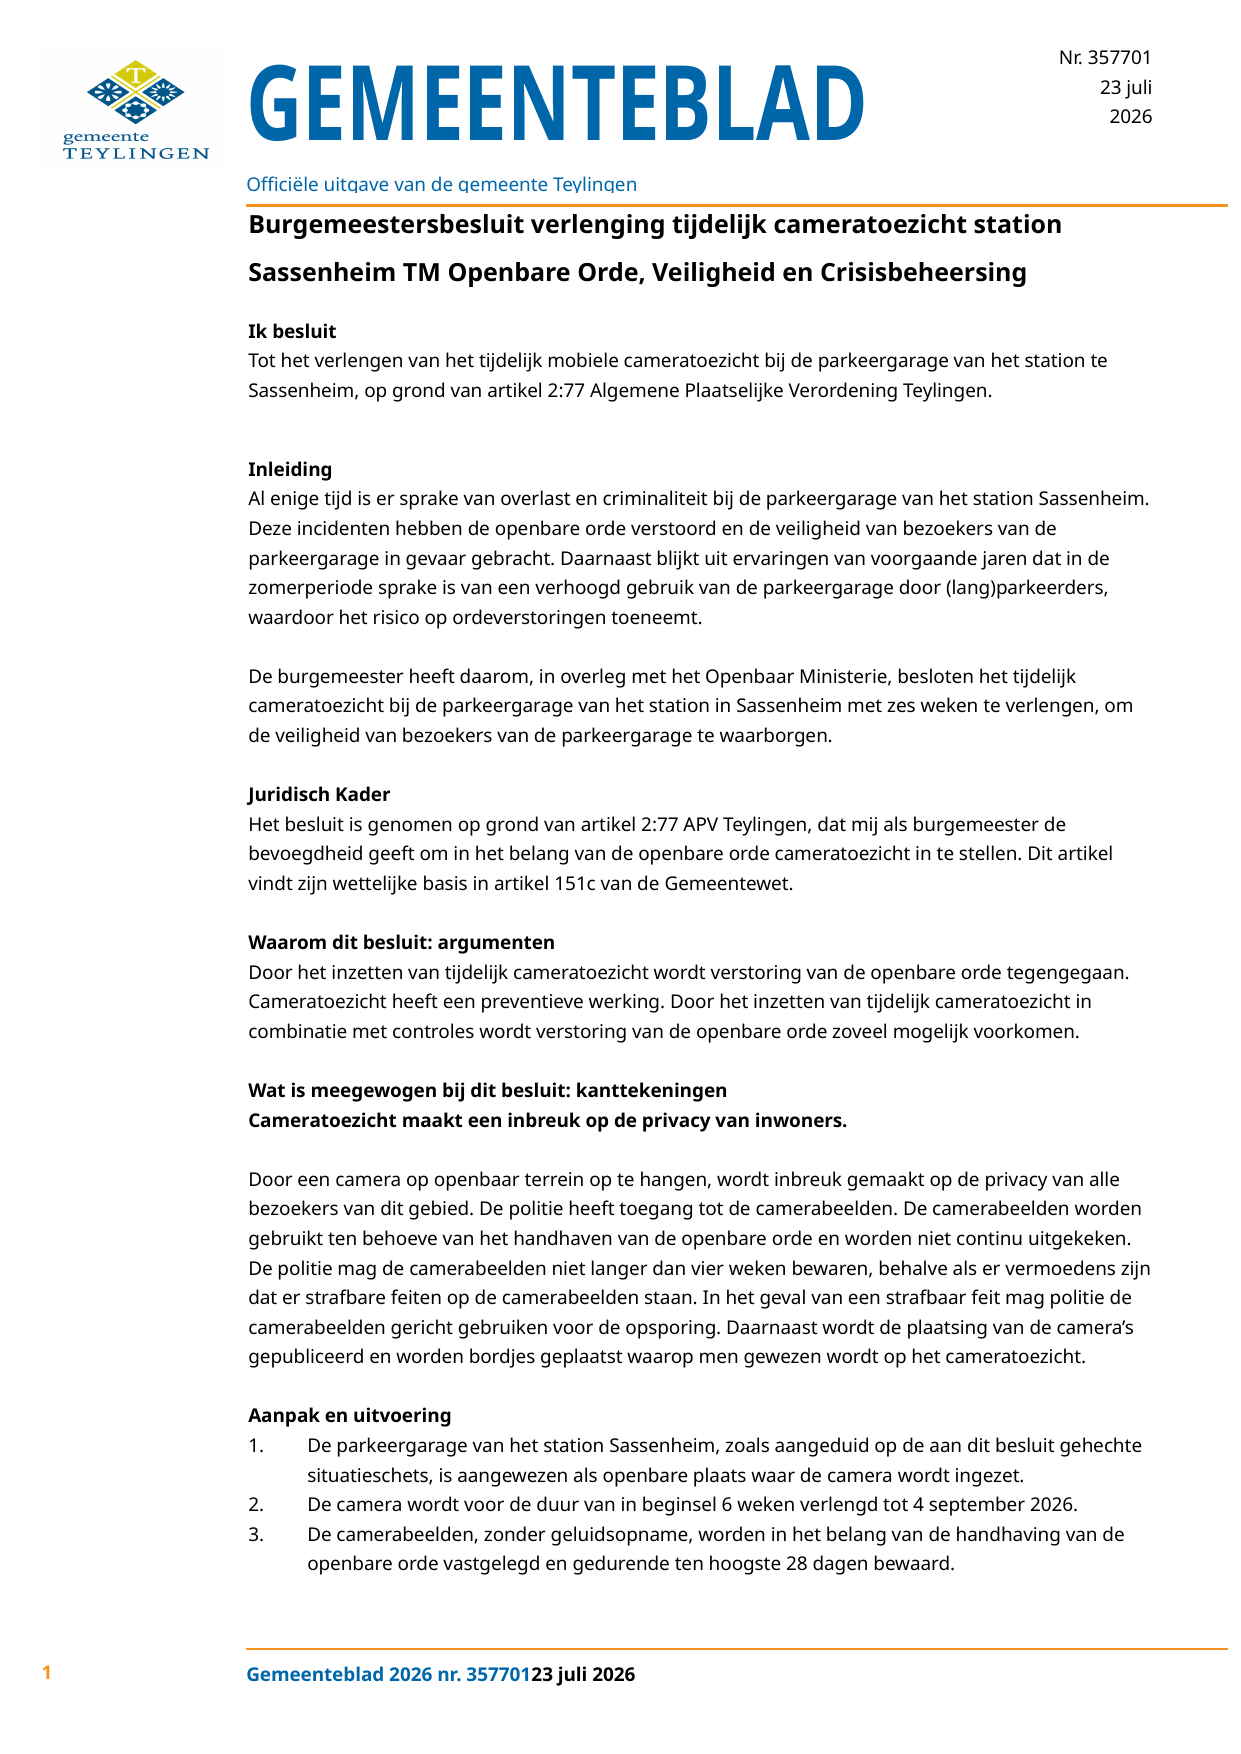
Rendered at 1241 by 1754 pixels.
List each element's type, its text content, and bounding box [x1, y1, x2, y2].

text Tot het verlengen van het tijdelijk mobiele cameratoezicht bij de parkeergarage van het station te Sassenheim, op grond van artikel 2:77 Algemene Plaatselijke Verordening Teylingen. [248, 347, 1152, 403]
text Door een camera op openbaar terrein op te hangen, wordt inbreuk gemaakt op de privacy van alle bezoekers van dit gebied. De politie heeft toegang tot de camerabeelden. De camerabeelden worden gebruikt ten behoeve van het handhaven van de openbare orde en worden niet continu uitgekeken. De politie mag de camerabeelden niet langer dan vier weken bewaren, behalve als er vermoedens zijn dat er strafbare feiten op de camerabeelden staan. In het geval van een strafbaar feit mag politie de camerabeelden gericht gebruiken voor de opsporing. Daarnaast wordt de plaatsing van de camera’s gepubliceerd en worden bordjes geplaatst waarop men gewezen wordt op het cameratoezicht. [248, 1166, 1152, 1369]
text De burgemeester heeft daarom, in overleg met het Openbaar Ministerie, besloten het tijdelijk cameratoezicht bij de parkeergarage van het station in Sassenheim met zes weken te verlengen, om de veiligheid van bezoekers van de parkeergarage te waarborgen. [248, 663, 1152, 748]
text Wat is meegewogen bij dit besluit: kanttekeningen [248, 1077, 1152, 1103]
text Inleiding [248, 456, 1152, 482]
text Juridisch Kader [248, 781, 1152, 807]
list De parkeergarage van het station Sassenheim, zoals aangeduid op de aan dit besluit gehechte situatieschets, is aangewezen als openbare plaats waar de camera wordt ingezet. [248, 1432, 1152, 1487]
picture [41, 47, 231, 172]
text Burgemeestersbesluit verlenging tijdelijk cameratoezicht station Sassenheim TM Openbare Orde, Veiligheid en Crisisbeheersing [248, 207, 1152, 288]
list De camera wordt voor de duur van in beginsel 6 weken verlengd tot 4 september 2026. [248, 1491, 1152, 1517]
text Het besluit is genomen op grond van artikel 2:77 APV Teylingen, dat mij als burgemeester de bevoegdheid geeft om in het belang van de openbare orde cameratoezicht in te stellen. Dit artikel vindt zijn wettelijke basis in artikel 151c van de Gemeentewet. [248, 811, 1152, 896]
text Aanpak en uitvoering [248, 1403, 1152, 1428]
text Ik besluit [248, 318, 1152, 344]
text Door het inzetten van tijdelijk cameratoezicht wordt verstoring van de openbare orde tegengegaan. Cameratoezicht heeft een preventieve werking. Door het inzetten van tijdelijk cameratoezicht in combinatie met controles wordt verstoring van de openbare orde zoveel mogelijk voorkomen. [248, 959, 1152, 1044]
list De camerabeelden, zonder geluidsopname, worden in het belang van de handhaving van de openbare orde vastgelegd en gedurende ten hoogste 28 dagen bewaard. [248, 1521, 1152, 1576]
text Waarom dit besluit: argumenten [248, 929, 1152, 955]
text Cameratoezicht maakt een inbreuk op de privacy van inwoners. [248, 1107, 1152, 1132]
text Al enige tijd is er sprake van overlast en criminaliteit bij de parkeergarage van het station Sassenheim. Deze incidenten hebben de openbare orde verstoord en de veiligheid van bezoekers van de parkeergarage in gevaar gebracht. Daarnaast blijkt uit ervaringen van voorgaande jaren dat in de zomerperiode sprake is van een verhoogd gebruik van de parkeergarage door (lang)parkeerders, waardoor het risico op ordeverstoringen toeneemt. [248, 486, 1152, 629]
